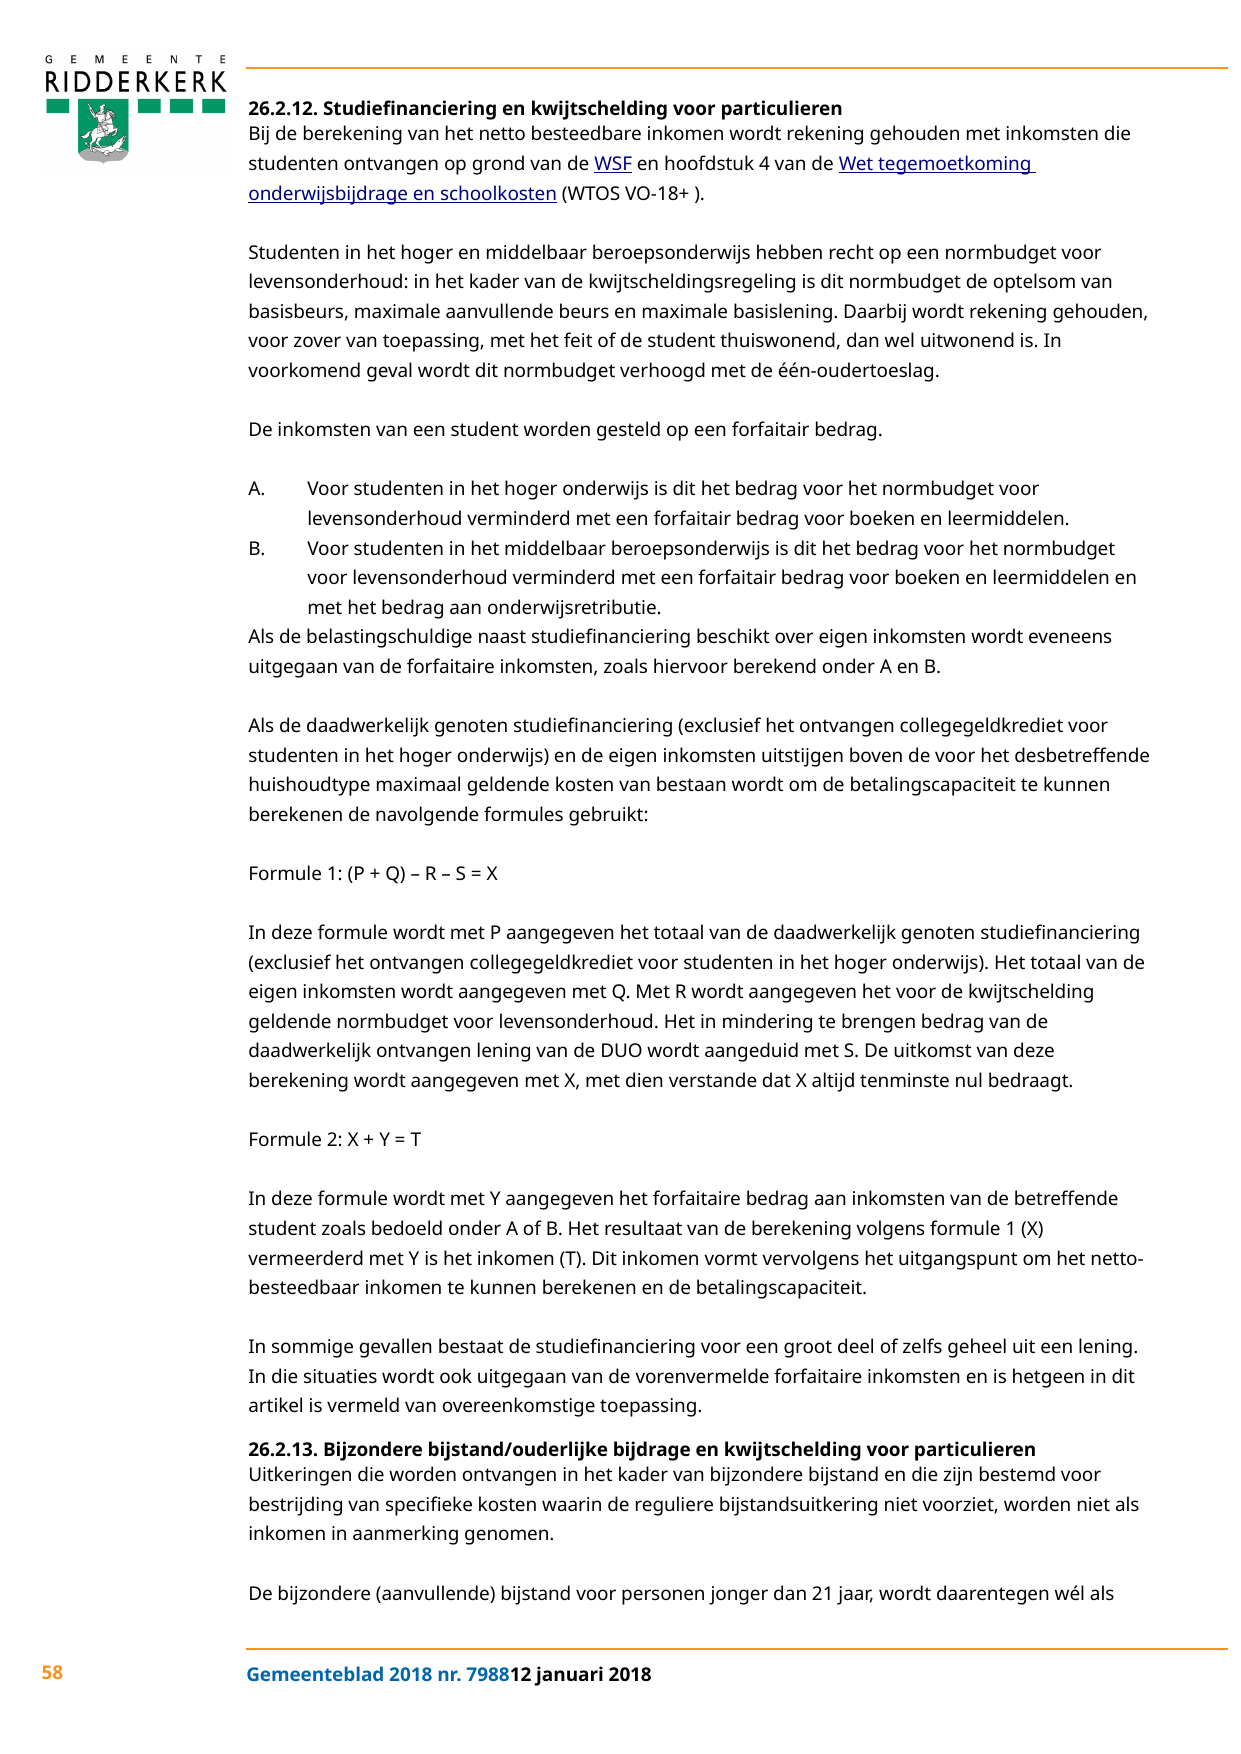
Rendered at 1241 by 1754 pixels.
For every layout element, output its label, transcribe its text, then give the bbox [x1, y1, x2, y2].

text Als de daadwerkelijk genoten studiefinanciering (exclusief het ontvangen collegegeldkrediet voor studenten in het hoger onderwijs) en de eigen inkomsten uitstijgen boven de voor het desbetreffende huishoudtype maximaal geldende kosten van bestaan wordt om de betalingscapaciteit te kunnen berekenen de navolgende formules gebruikt: [248, 712, 1152, 827]
list Voor studenten in het hoger onderwijs is dit het bedrag voor het normbudget voor levensonderhoud verminderd met een forfaitair bedrag voor boeken en leermiddelen. [248, 476, 1152, 531]
text Als de belastingschuldige naast studiefinanciering beschikt over eigen inkomsten wordt eveneens uitgegaan van de forfaitaire inkomsten, zoals hiervoor berekend onder A en B. [248, 623, 1152, 679]
text 26.2.13. Bijzondere bijstand/ouderlijke bijdrage en kwijtschelding voor particulieren [248, 1436, 1152, 1461]
text Uitkeringen die worden ontvangen in het kader van bijzondere bijstand en die zijn bestemd voor bestrijding van specifieke kosten waarin de reguliere bijstandsuitkering niet voorziet, worden niet als inkomen in aanmerking genomen. [248, 1461, 1152, 1546]
text In deze formule wordt met P aangegeven het totaal van de daadwerkelijk genoten studiefinanciering (exclusief het ontvangen collegegeldkrediet voor studenten in het hoger onderwijs). Het totaal van de eigen inkomsten wordt aangegeven met Q. Met R wordt aangegeven het voor de kwijtschelding geldende normbudget voor levensonderhoud. Het in mindering te brengen bedrag van de daadwerkelijk ontvangen lening van de DUO wordt aangeduid met S. De uitkomst van deze berekening wordt aangegeven met X, met dien verstande dat X altijd tenminste nul bedraagt. [248, 919, 1152, 1093]
picture [41, 47, 231, 172]
text Bij de berekening van het netto besteedbare inkomen wordt rekening gehouden met inkomsten die studenten ontvangen op grond van de WSF en hoofdstuk 4 van de Wet tegemoetkoming onderwijsbijdrage en schoolkosten (WTOS VO-18+ ). [248, 121, 1152, 205]
text In deze formule wordt met Y aangegeven het forfaitaire bedrag aan inkomsten van de betreffende student zoals bedoeld onder A of B. Het resultaat van de berekening volgens formule 1 (X) vermeerderd met Y is het inkomen (T). Dit inkomen vormt vervolgens het uitgangspunt om het netto-besteedbaar inkomen te kunnen berekenen en de betalingscapaciteit. [248, 1186, 1152, 1300]
text De inkomsten van een student worden gesteld op een forfaitair bedrag. [248, 416, 1152, 442]
text De bijzondere (aanvullende) bijstand voor personen jonger dan 21 jaar, wordt daarentegen wél als [248, 1580, 1152, 1606]
list Voor studenten in het middelbaar beroepsonderwijs is dit het bedrag voor het normbudget voor levensonderhoud verminderd met een forfaitair bedrag voor boeken en leermiddelen en met het bedrag aan onderwijsretributie. [248, 535, 1152, 619]
text Formule 2: X + Y = T [248, 1126, 1152, 1152]
text 26.2.12. Studiefinanciering en kwijtschelding voor particulieren [248, 95, 1152, 121]
text Studenten in het hoger en middelbaar beroepsonderwijs hebben recht op een normbudget voor levensonderhoud: in het kader van de kwijtscheldingsregeling is dit normbudget de optelsom van basisbeurs, maximale aanvullende beurs en maximale basislening. Daarbij wordt rekening gehouden, voor zover van toepassing, met het feit of de student thuiswonend, dan wel uitwonend is. In voorkomend geval wordt dit normbudget verhoogd met de één-oudertoeslag. [248, 239, 1152, 383]
text In sommige gevallen bestaat de studiefinanciering voor een groot deel of zelfs geheel uit een lening. In die situaties wordt ook uitgegaan van de vorenvermelde forfaitaire inkomsten en is hetgeen in dit artikel is vermeld van overeenkomstige toepassing. [248, 1333, 1152, 1418]
text Formule 1: (P + Q) – R – S = X [248, 860, 1152, 886]
